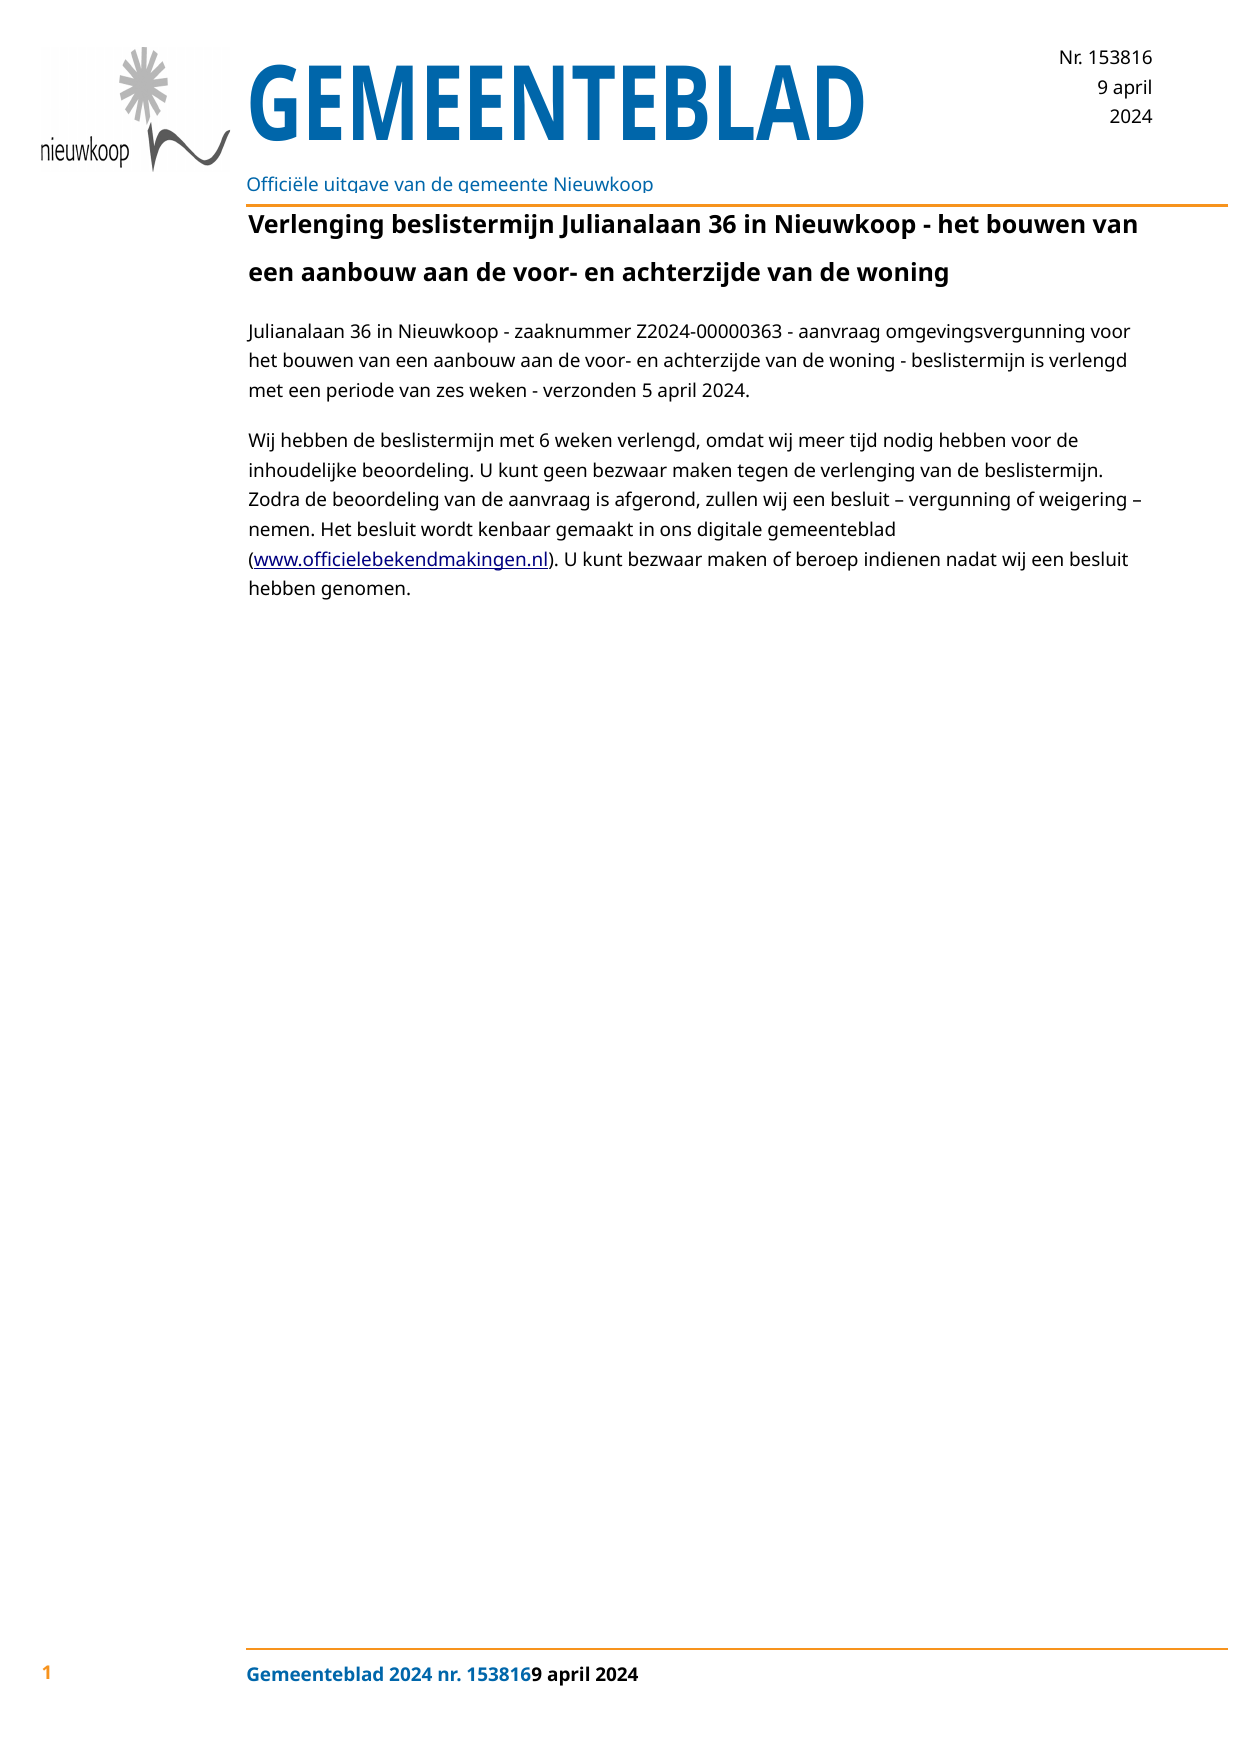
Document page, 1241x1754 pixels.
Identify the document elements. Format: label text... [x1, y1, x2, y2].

picture [41, 47, 231, 172]
text Julianalaan 36 in Nieuwkoop - zaaknummer Z2024-00000363 - aanvraag omgevingsvergunning voor het bouwen van een aanbouw aan de voor- en achterzijde van de woning - beslistermijn is verlengd met een periode van zes weken - verzonden 5 april 2024. [248, 318, 1152, 403]
text Wij hebben de beslistermijn met 6 weken verlengd, omdat wij meer tijd nodig hebben voor de inhoudelijke beoordeling. U kunt geen bezwaar maken tegen de verlenging van de beslistermijn. Zodra de beoordeling van de aanvraag is afgerond, zullen wij een besluit – vergunning of weigering – nemen. Het besluit wordt kenbaar gemaakt in ons digitale gemeenteblad (www.officielebekendmakingen.nl). U kunt bezwaar maken of beroep indienen nadat wij een besluit hebben genomen. [248, 427, 1152, 601]
text Verlenging beslistermijn Julianalaan 36 in Nieuwkoop - het bouwen van een aanbouw aan de voor- en achterzijde van de woning [248, 207, 1152, 288]
